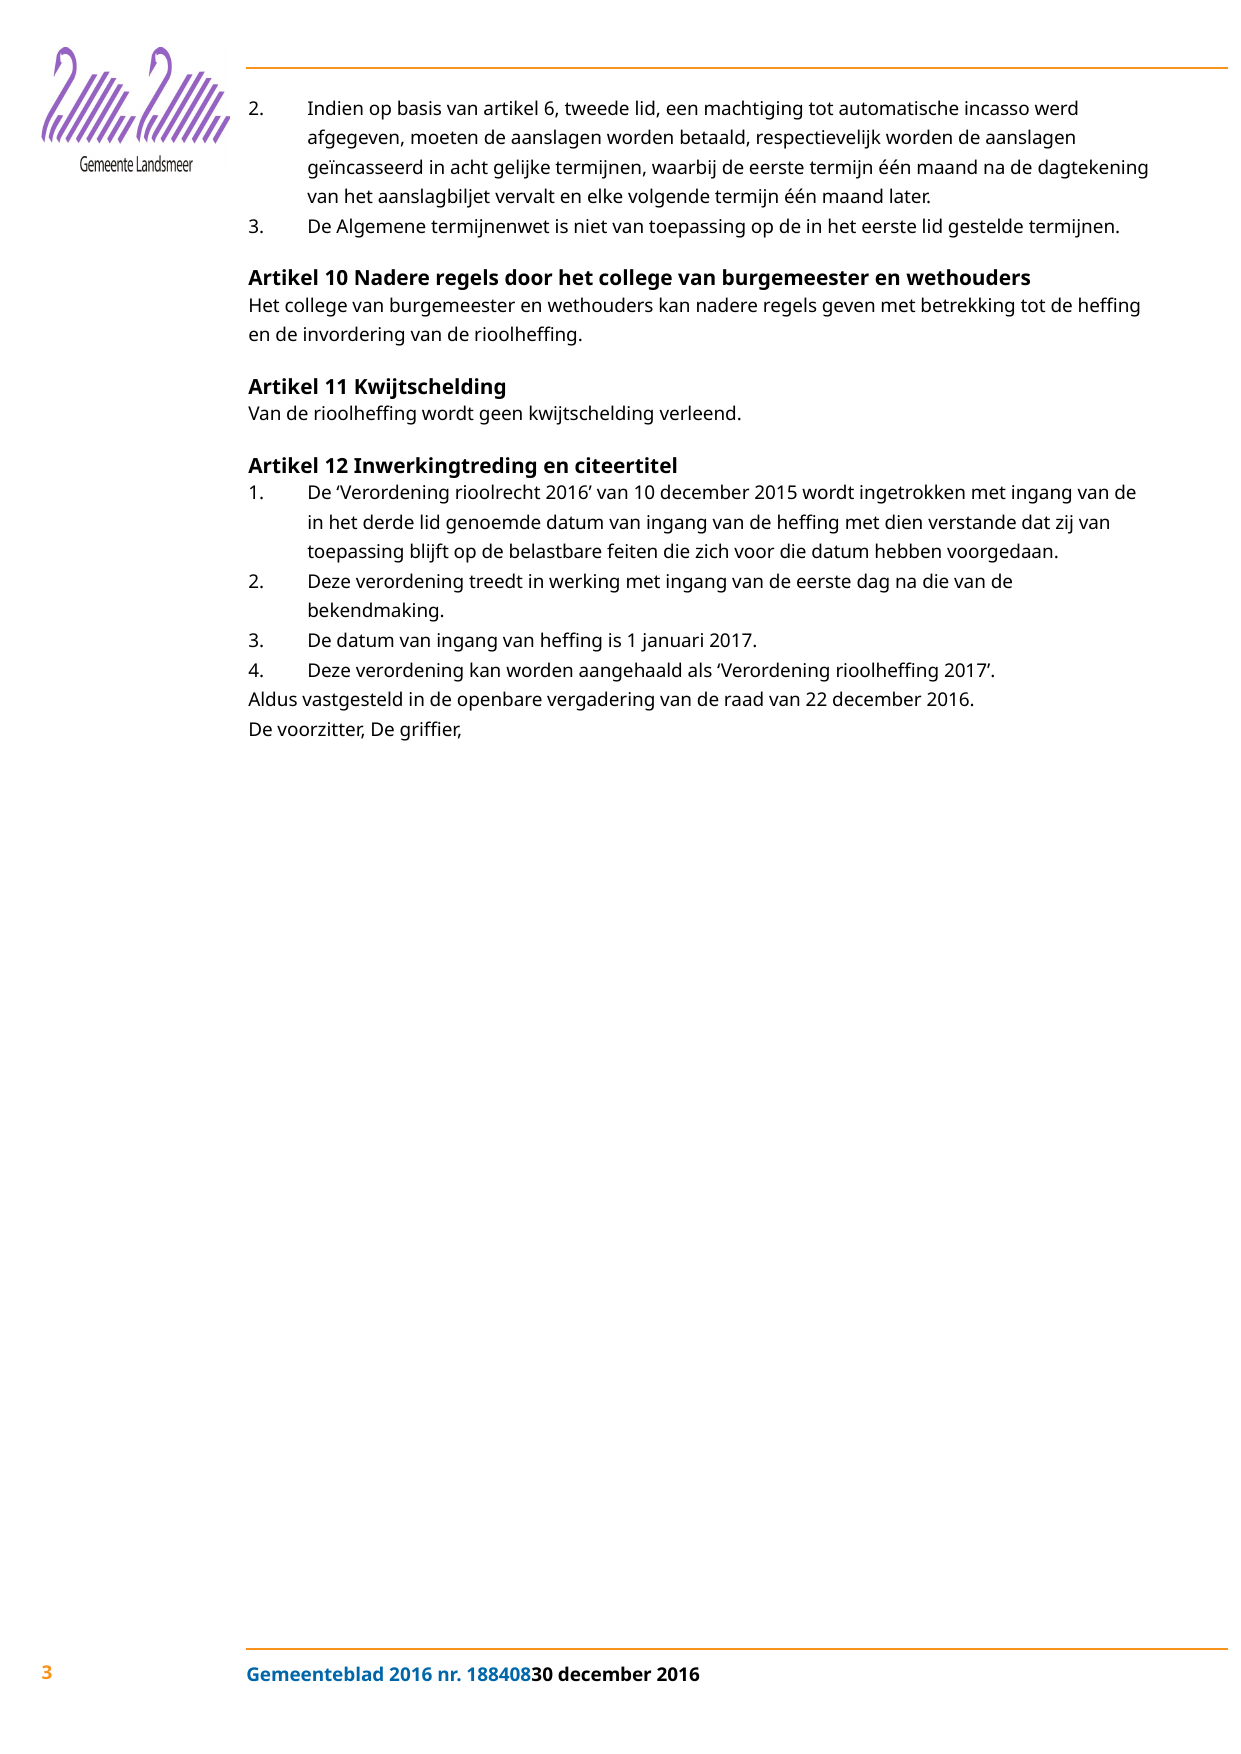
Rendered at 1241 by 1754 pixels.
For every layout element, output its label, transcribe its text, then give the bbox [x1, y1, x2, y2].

picture [41, 47, 231, 172]
list De ‘Verordening rioolrecht 2016’ van 10 december 2015 wordt ingetrokken met ingang van de in het derde lid genoemde datum van ingang van de heffing met dien verstande dat zij van toepassing blijft op de belastbare feiten die zich voor die datum hebben voorgedaan. [248, 479, 1152, 564]
list De Algemene termijnenwet is niet van toepassing op de in het eerste lid gestelde termijnen. [248, 213, 1152, 239]
list Deze verordening kan worden aangehaald als ‘Verordening rioolheffing 2017’. [248, 657, 1152, 682]
list De datum van ingang van heffing is 1 januari 2017. [248, 627, 1152, 653]
text De voorzitter, De griffier, [248, 716, 1152, 742]
text Artikel 12 Inwerkingtreding en citeertitel [248, 451, 1152, 479]
text Aldus vastgesteld in de openbare vergadering van de raad van 22 december 2016. [248, 686, 1152, 712]
text Het college van burgemeester en wethouders kan nadere regels geven met betrekking tot de heffing en de invordering van de rioolheffing. [248, 292, 1152, 347]
text Artikel 10 Nadere regels door het college van burgemeester en wethouders [248, 263, 1152, 292]
list Indien op basis van artikel 6, tweede lid, een machtiging tot automatische incasso werd afgegeven, moeten de aanslagen worden betaald, respectievelijk worden de aanslagen geïncasseerd in acht gelijke termijnen, waarbij de eerste termijn één maand na de dagtekening van het aanslagbiljet vervalt en elke volgende termijn één maand later. [248, 95, 1152, 209]
list Deze verordening treedt in werking met ingang van de eerste dag na die van de bekendmaking. [248, 568, 1152, 623]
text Van de rioolheffing wordt geen kwijtschelding verleend. [248, 400, 1152, 426]
text Artikel 11 Kwijtschelding [248, 372, 1152, 400]
